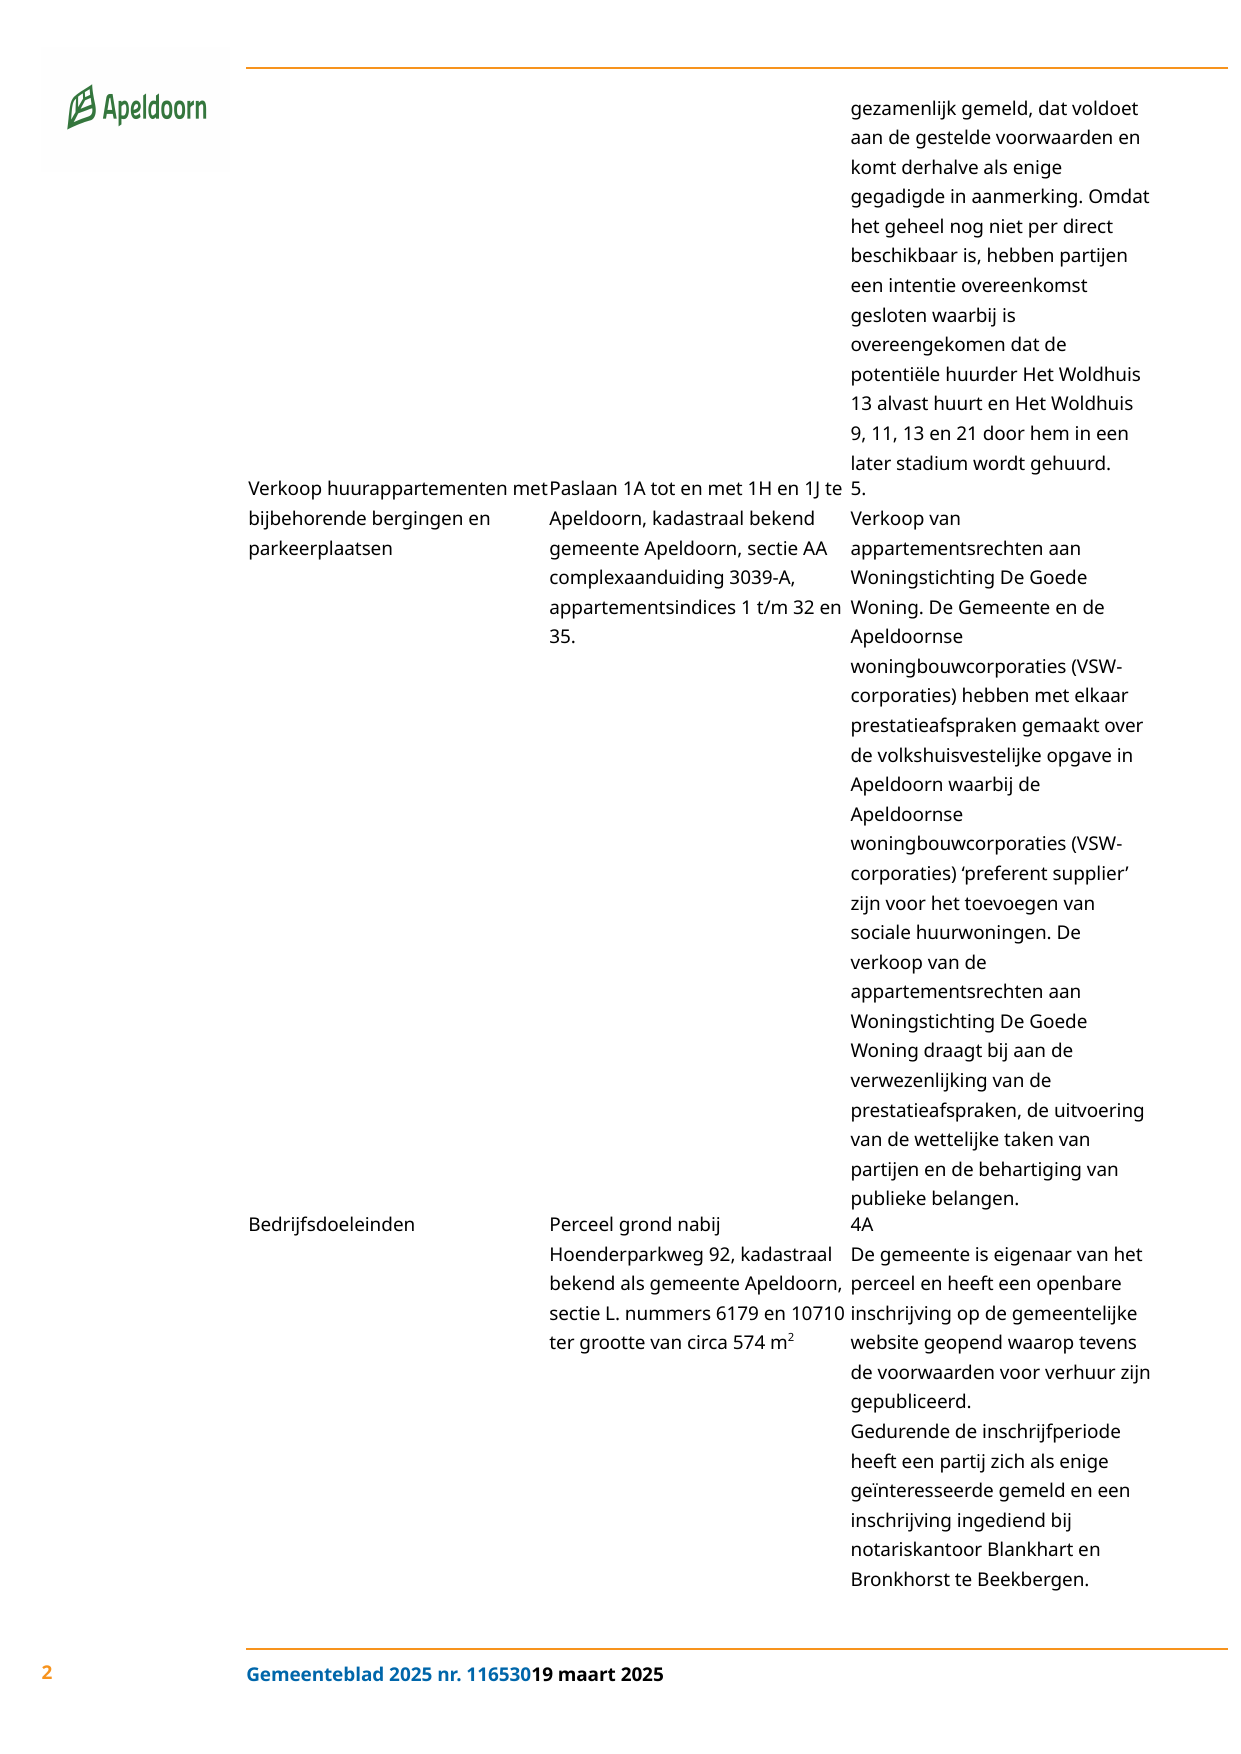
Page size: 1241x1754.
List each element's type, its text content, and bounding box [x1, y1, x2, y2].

table_cell gezamenlijk gemeld, dat voldoet aan de gestelde voorwaarden en komt derhalve als enige gegadigde in aanmerking. Omdat het geheel nog niet per direct beschikbaar is, hebben partijen een intentie overeenkomst gesloten waarbij is overeengekomen dat de potentiële huurder Het Woldhuis 13 alvast huurt en Het Woldhuis 9, 11, 13 en 21 door hem in een later stadium wordt gehuurd. [850, 95, 1152, 476]
table_cell [549, 95, 850, 476]
table_cell [248, 95, 549, 476]
table_cell Bedrijfsdoeleinden [248, 1211, 549, 1592]
picture [41, 47, 231, 172]
table_cell Verkoop huurappartementen met bijbehorende bergingen en parkeerplaatsen [248, 476, 549, 1211]
table_cell 4A De gemeente is eigenaar van het perceel en heeft een openbare inschrijving op de gemeentelijke website geopend waarop tevens de voorwaarden voor verhuur zijn gepubliceerd. Gedurende de inschrijfperiode heeft een partij zich als enige geïnteresseerde gemeld en een inschrijving ingediend bij notariskantoor Blankhart en Bronkhorst te Beekbergen. [850, 1211, 1152, 1592]
table_cell 5. Verkoop van appartementsrechten aan Woningstichting De Goede Woning. De Gemeente en de Apeldoornse woningbouwcorporaties (VSW-corporaties) hebben met elkaar prestatieafspraken gemaakt over de volkshuisvestelijke opgave in Apeldoorn waarbij de Apeldoornse woningbouwcorporaties (VSW-corporaties) ‘preferent supplier’ zijn voor het toevoegen van sociale huurwoningen. De verkoop van de appartementsrechten aan Woningstichting De Goede Woning draagt bij aan de verwezenlijking van de prestatieafspraken, de uitvoering van de wettelijke taken van partijen en de behartiging van publieke belangen. [850, 476, 1152, 1211]
table_cell Paslaan 1A tot en met 1H en 1J te Apeldoorn, kadastraal bekend gemeente Apeldoorn, sectie AA complexaanduiding 3039-A, appartementsindices 1 t/m 32 en 35. [549, 476, 850, 1211]
table_cell Perceel grond nabij Hoenderparkweg 92, kadastraal bekend als gemeente Apeldoorn, sectie L. nummers 6179 en 10710 ter grootte van circa 574 m2 [549, 1211, 850, 1592]
